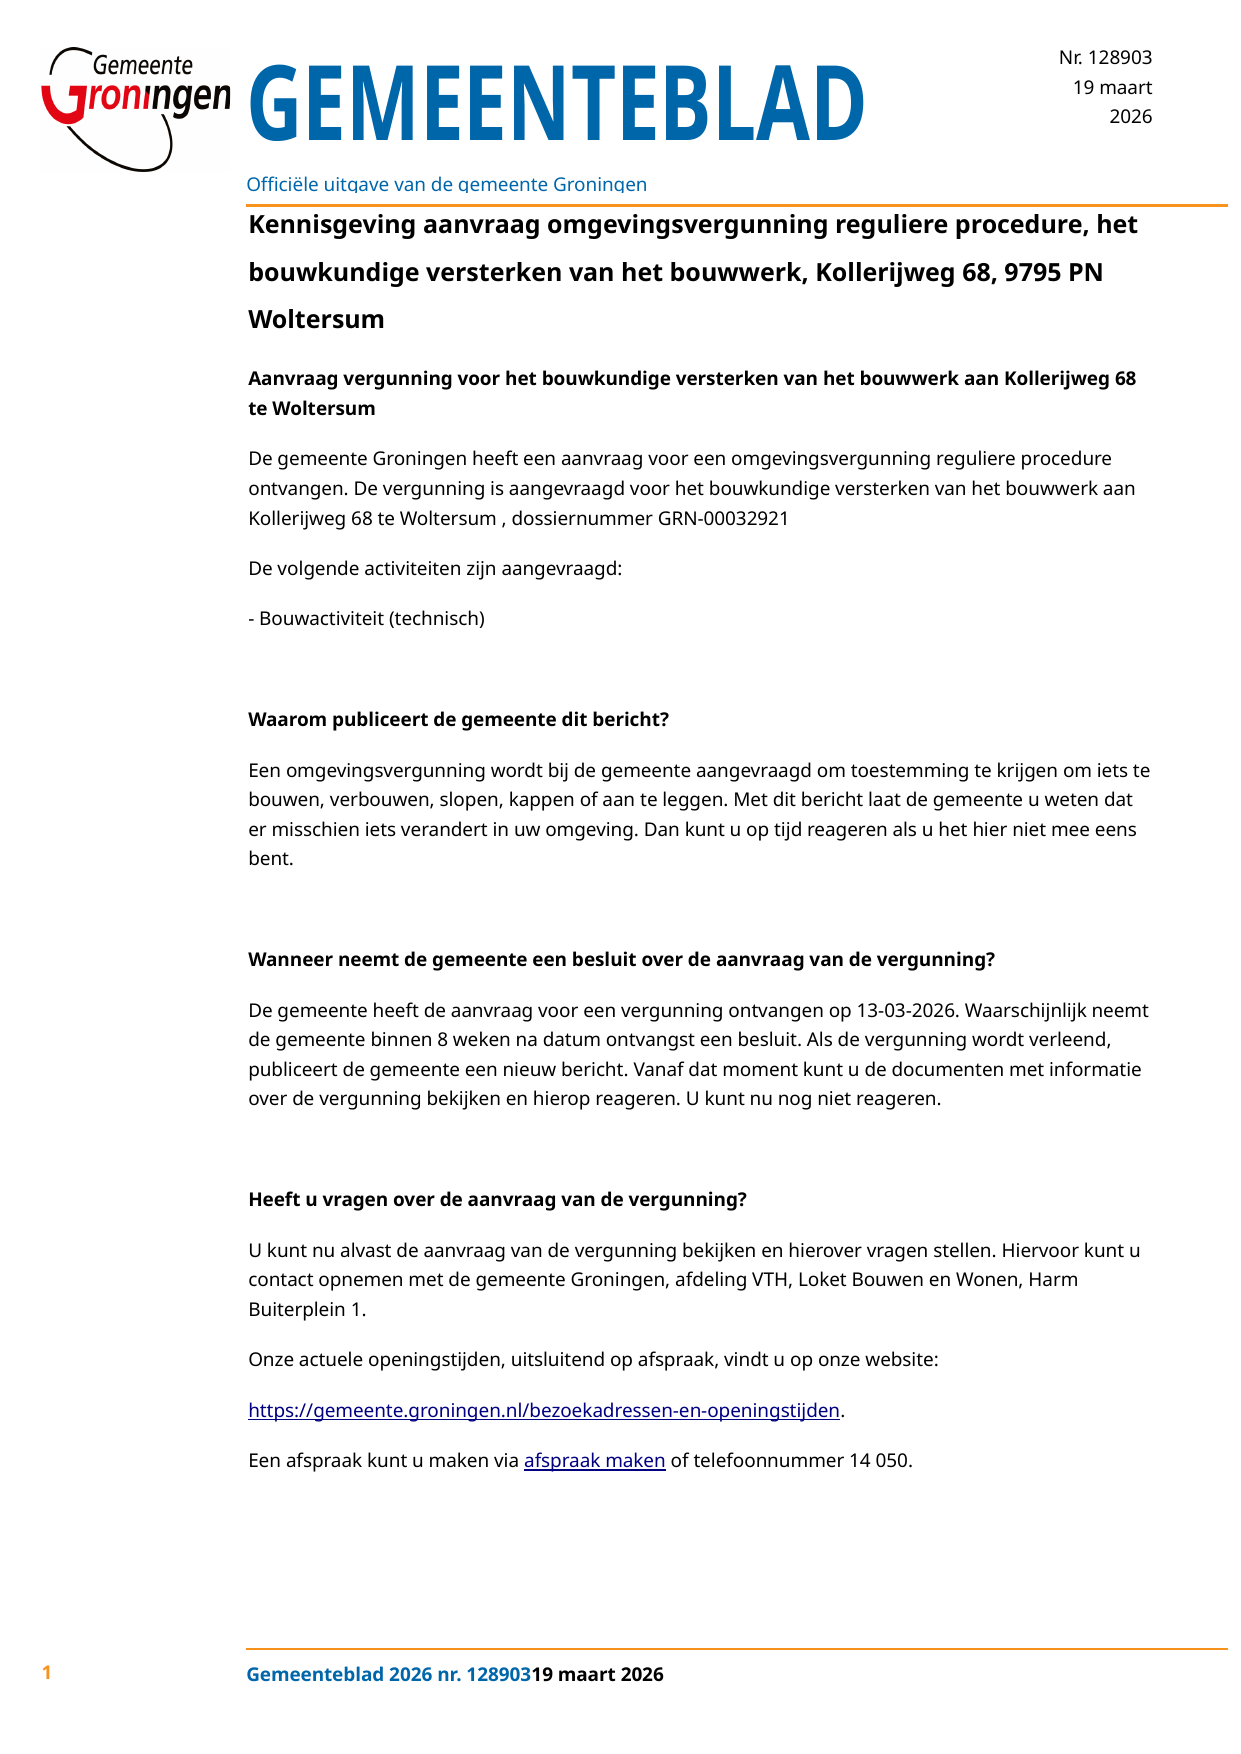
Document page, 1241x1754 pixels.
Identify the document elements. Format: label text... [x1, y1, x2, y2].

text Heeft u vragen over de aanvraag van de vergunning? [248, 1186, 1152, 1212]
picture [41, 47, 231, 172]
text De gemeente heeft de aanvraag voor een vergunning ontvangen op 13-03-2026. Waarschijnlijk neemt de gemeente binnen 8 weken na datum ontvangst een besluit. Als de vergunning wordt verleend, publiceert de gemeente een nieuw bericht. Vanaf dat moment kunt u de documenten met informatie over de vergunning bekijken en hierop reageren. U kunt nu nog niet reageren. [248, 997, 1152, 1111]
text - Bouwactiviteit (technisch) [248, 606, 1152, 631]
text Waarom publiceert de gemeente dit bericht? [248, 706, 1152, 732]
text https://gemeente.groningen.nl/bezoekadressen-en-openingstijden. [248, 1397, 1152, 1422]
text Een omgevingsvergunning wordt bij de gemeente aangevraagd om toestemming te krijgen om iets te bouwen, verbouwen, slopen, kappen of aan te leggen. Met dit bericht laat de gemeente u weten dat er misschien iets verandert in uw omgeving. Dan kunt u op tijd reageren als u het hier niet mee eens bent. [248, 757, 1152, 871]
text Kennisgeving aanvraag omgevingsvergunning reguliere procedure, het bouwkundige versterken van het bouwwerk, Kollerijweg 68, 9795 PN Woltersum [248, 207, 1152, 336]
text De gemeente Groningen heeft een aanvraag voor een omgevingsvergunning reguliere procedure ontvangen. De vergunning is aangevraagd voor het bouwkundige versterken van het bouwwerk aan Kollerijweg 68 te Woltersum , dossiernummer GRN-00032921 [248, 446, 1152, 530]
text U kunt nu alvast de aanvraag van de vergunning bekijken en hierover vragen stellen. Hiervoor kunt u contact opnemen met de gemeente Groningen, afdeling VTH, Loket Bouwen en Wonen, Harm Buiterplein 1. [248, 1237, 1152, 1322]
text Wanneer neemt de gemeente een besluit over de aanvraag van de vergunning? [248, 946, 1152, 972]
text Een afspraak kunt u maken via afspraak maken of telefoonnummer 14 050. [248, 1447, 1152, 1473]
text Onze actuele openingstijden, uitsluitend op afspraak, vindt u op onze website: [248, 1346, 1152, 1372]
text De volgende activiteiten zijn aangevraagd: [248, 555, 1152, 581]
text Aanvraag vergunning voor het bouwkundige versterken van het bouwwerk aan Kollerijweg 68 te Woltersum [248, 366, 1152, 421]
